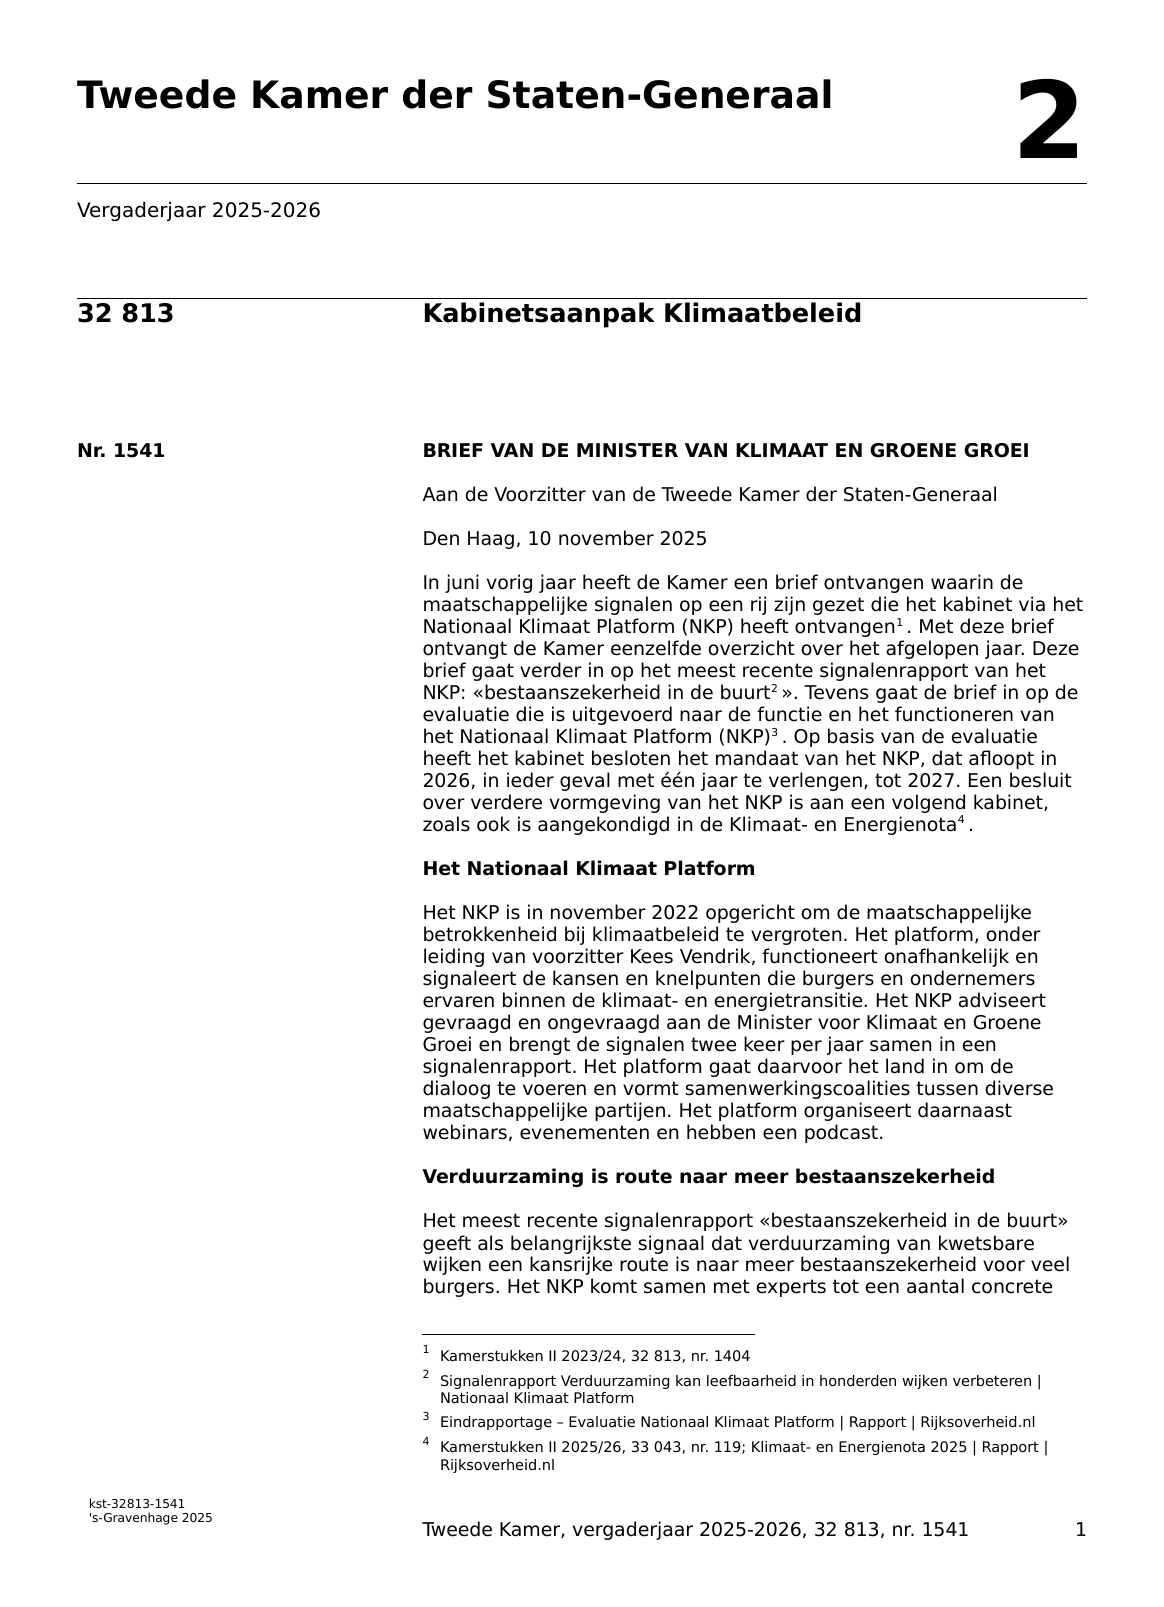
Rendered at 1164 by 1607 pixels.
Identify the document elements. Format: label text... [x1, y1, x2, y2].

text In juni vorig jaar heeft de Kamer een brief ontvangen waarin de maatschappelijke signalen op een rij zijn gezet die het kabinet via het Nationaal Klimaat Platform (NKP) heeft ontvangen. Met deze brief ontvangt de Kamer eenzelfde overzicht over het afgelopen jaar. Deze brief gaat verder in op het meest recente signalenrapport van het NKP: «bestaanszekerheid in de buurt». Tevens gaat de brief in op de evaluatie die is uitgevoerd naar de functie en het functioneren van het Nationaal Klimaat Platform (NKP). Op basis van de evaluatie heeft het kabinet besloten het mandaat van het NKP, dat afloopt in 2026, in ieder geval met één jaar te verlengen, tot 2027. Een besluit over verdere vormgeving van het NKP is aan een volgend kabinet, zoals ook is aangekondigd in de Klimaat- en Energienota. [422, 572, 1087, 836]
text kst-32813-1541 [88, 1497, 323, 1511]
text Kamerstukken II 2025/26, 33 043, nr. 119; Klimaat- en Energienota 2025 | Rapport | Rijksoverheid.nl [422, 1435, 1087, 1474]
text Het meest recente signalenrapport «bestaanszekerheid in de buurt» geeft als belangrijkste signaal dat verduurzaming van kwetsbare wijken een kansrijke route is naar meer bestaanszekerheid voor veel burgers. Het NKP komt samen met experts tot een aantal concrete [422, 1210, 1087, 1298]
table_cell Vergaderjaar 2025-2026 [77, 184, 1087, 298]
text Het NKP is in november 2022 opgericht om de maatschappelijke betrokkenheid bij klimaatbeleid te vergroten. Het platform, onder leiding van voorzitter Kees Vendrik, functioneert onafhankelijk en signaleert de kansen en knelpunten die burgers en ondernemers ervaren binnen de klimaat- en energietransitie. Het NKP adviseert gevraagd en ongevraagd aan de Minister voor Klimaat en Groene Groei en brengt de signalen twee keer per jaar samen in een signalenrapport. Het platform gaat daarvoor het land in om de dialoog te voeren en vormt samenwerkingscoalities tussen diverse maatschappelijke partijen. Het platform organiseert daarnaast webinars, evenementen en hebben een podcast. [422, 902, 1087, 1144]
subtitle Verduurzaming is route naar meer bestaanszekerheid [422, 1166, 1087, 1188]
text Eindrapportage – Evaluatie Nationaal Klimaat Platform | Rapport | Rijksoverheid.nl [422, 1410, 1087, 1432]
text Signalenrapport Verduurzaming kan leefbaarheid in honderden wijken verbeteren | Nationaal Klimaat Platform [422, 1368, 1087, 1407]
text Aan de Voorzitter van de Tweede Kamer der Staten-Generaal [422, 484, 1087, 506]
subtitle Nr. 1541 BRIEF VAN DE MINISTER VAN KLIMAAT EN GROENE GROEI [77, 440, 1087, 462]
text Den Haag, 10 november 2025 [422, 528, 1087, 550]
text Kamerstukken II 2023/24, 32 813, nr. 1404 [422, 1343, 1087, 1366]
subtitle 32 813 Kabinetsaanpak Klimaatbeleid [77, 299, 1087, 329]
text 's-Gravenhage 2025 [88, 1511, 323, 1525]
table_header Tweede Kamer der Staten-Generaal [77, 59, 886, 183]
table_header 2 [886, 59, 1087, 183]
subtitle Het Nationaal Klimaat Platform [422, 858, 1087, 880]
